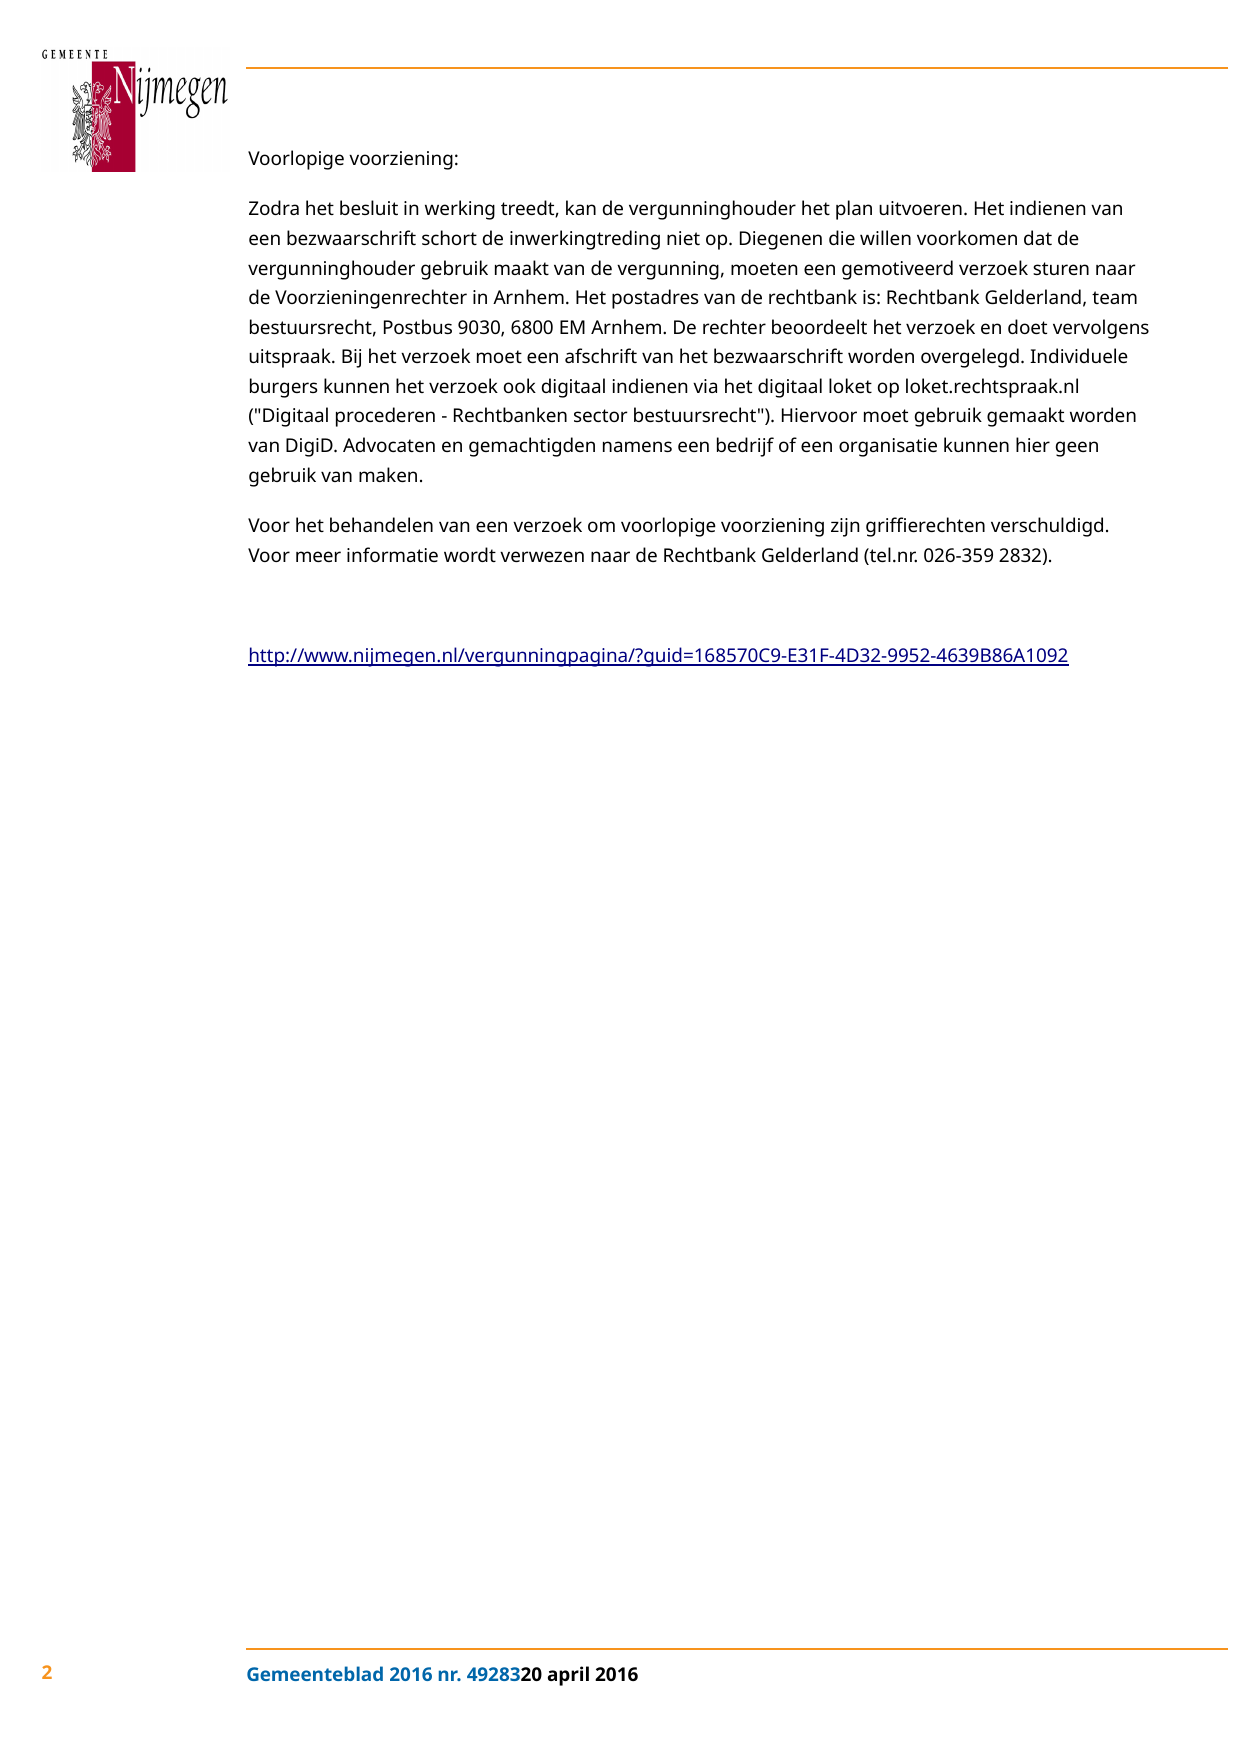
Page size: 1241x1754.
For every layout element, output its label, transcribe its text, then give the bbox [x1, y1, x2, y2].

text http://www.nijmegen.nl/vergunningpagina/?guid=168570C9-E31F-4D32-9952-4639B86A1092 [248, 643, 1152, 668]
text Voorlopige voorziening: [248, 145, 1152, 171]
text Voor het behandelen van een verzoek om voorlopige voorziening zijn griffierechten verschuldigd. Voor meer informatie wordt verwezen naar de Rechtbank Gelderland (tel.nr. 026-359 2832). [248, 512, 1152, 568]
text Zodra het besluit in werking treedt, kan de vergunninghouder het plan uitvoeren. Het indienen van een bezwaarschrift schort de inwerkingtreding niet op. Diegenen die willen voorkomen dat de vergunninghouder gebruik maakt van de vergunning, moeten een gemotiveerd verzoek sturen naar de Voorzieningenrechter in Arnhem. Het postadres van de rechtbank is: Rechtbank Gelderland, team bestuursrecht, Postbus 9030, 6800 EM Arnhem. De rechter beoordeelt het verzoek en doet vervolgens uitspraak. Bij het verzoek moet een afschrift van het bezwaarschrift worden overgelegd. Individuele burgers kunnen het verzoek ook digitaal indienen via het digitaal loket op loket.rechtspraak.nl ("Digitaal procederen - Rechtbanken sector bestuursrecht"). Hiervoor moet gebruik gemaakt worden van DigiD. Advocaten en gemachtigden namens een bedrijf of een organisatie kunnen hier geen gebruik van maken. [248, 196, 1152, 488]
picture [41, 47, 231, 172]
